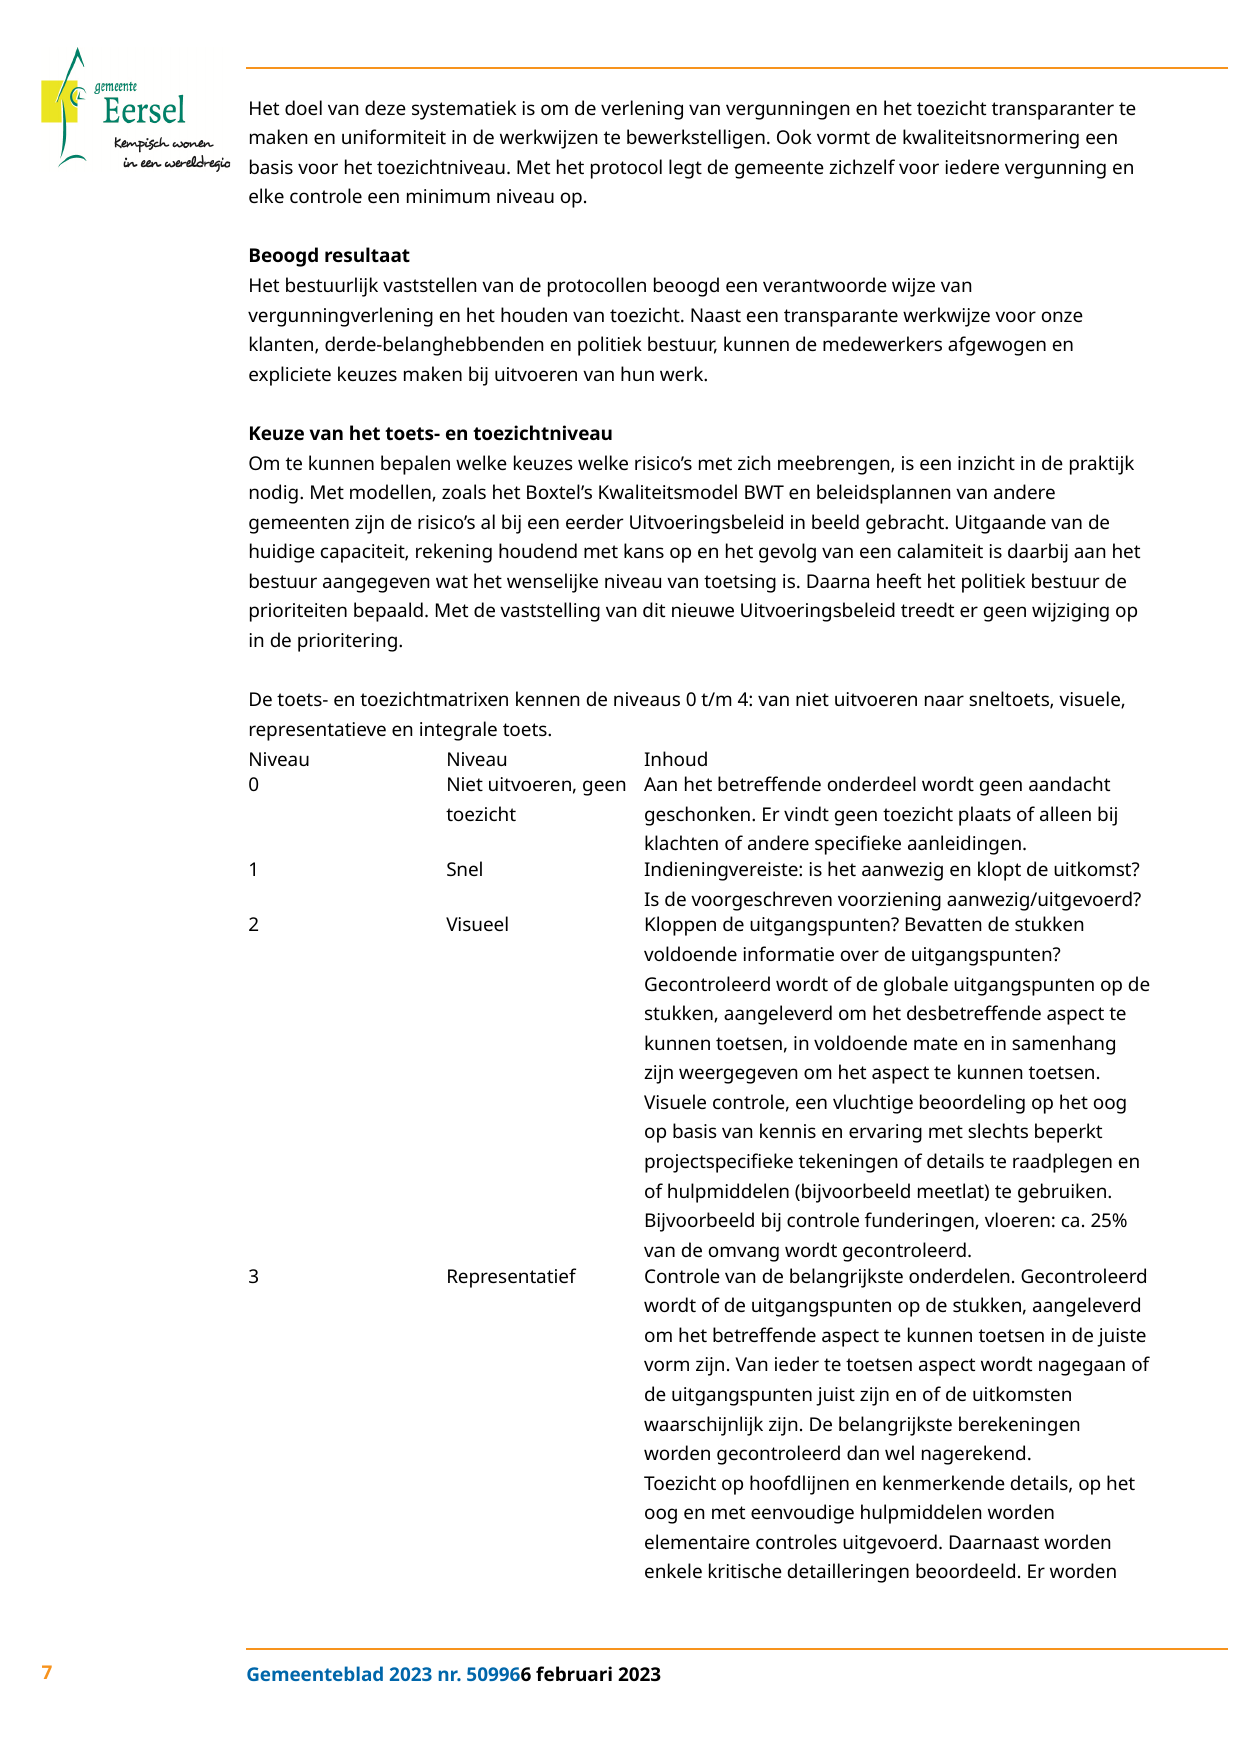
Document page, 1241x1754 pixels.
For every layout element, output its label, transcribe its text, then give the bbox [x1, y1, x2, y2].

text Het bestuurlijk vaststellen van de protocollen beoogd een verantwoorde wijze van vergunningverlening en het houden van toezicht. Naast een transparante werkwijze voor onze klanten, derde-belanghebbenden en politiek bestuur, kunnen de medewerkers afgewogen en expliciete keuzes maken bij uitvoeren van hun werk. [248, 272, 1152, 387]
table_cell Controle van de belangrijkste onderdelen. Gecontroleerd wordt of de uitgangspunten op de stukken, aangeleverd om het betreffende aspect te kunnen toetsen in de juiste vorm zijn. Van ieder te toetsen aspect wordt nagegaan of de uitgangspunten juist zijn en of de uitkomsten waarschijnlijk zijn. De belangrijkste berekeningen worden gecontroleerd dan wel nagerekend. Toezicht op hoofdlijnen en kenmerkende details, op het oog en met eenvoudige hulpmiddelen worden elementaire controles uitgevoerd. Daarnaast worden enkele kritische detailleringen beoordeeld. Er worden [644, 1263, 1152, 1584]
table_cell Visueel [446, 912, 644, 1263]
text Het doel van deze systematiek is om de verlening van vergunningen en het toezicht transparanter te maken en uniformiteit in de werkwijzen te bewerkstelligen. Ook vormt de kwaliteitsnormering een basis voor het toezichtniveau. Met het protocol legt de gemeente zichzelf voor iedere vergunning en elke controle een minimum niveau op. [248, 95, 1152, 209]
table_cell Snel [446, 856, 644, 912]
text Om te kunnen bepalen welke keuzes welke risico’s met zich meebrengen, is een inzicht in de praktijk nodig. Met modellen, zoals het Boxtel’s Kwaliteitsmodel BWT en beleidsplannen van andere gemeenten zijn de risico’s al bij een eerder Uitvoeringsbeleid in beeld gebracht. Uitgaande van de huidige capaciteit, rekening houdend met kans op en het gevolg van een calamiteit is daarbij aan het bestuur aangegeven wat het wenselijke niveau van toetsing is. Daarna heeft het politiek bestuur de prioriteiten bepaald. Met de vaststelling van dit nieuwe Uitvoeringsbeleid treedt er geen wijziging op in de prioritering. [248, 450, 1152, 653]
text Keuze van het toets- en toezichtniveau [248, 420, 1152, 446]
table_cell Representatief [446, 1263, 644, 1584]
table_header Niveau [446, 746, 644, 771]
table_cell Aan het betreffende onderdeel wordt geen aandacht geschonken. Er vindt geen toezicht plaats of alleen bij klachten of andere specifieke aanleidingen. [644, 771, 1152, 856]
table_cell Kloppen de uitgangspunten? Bevatten de stukken voldoende informatie over de uitgangspunten? Gecontroleerd wordt of de globale uitgangspunten op de stukken, aangeleverd om het desbetreffende aspect te kunnen toetsen, in voldoende mate en in samenhang zijn weergegeven om het aspect te kunnen toetsen. Visuele controle, een vluchtige beoordeling op het oog op basis van kennis en ervaring met slechts beperkt projectspecifieke tekeningen of details te raadplegen en of hulpmiddelen (bijvoorbeeld meetlat) te gebruiken. Bijvoorbeeld bij controle funderingen, vloeren: ca. 25% van de omvang wordt gecontroleerd. [644, 912, 1152, 1263]
table_cell 0 [248, 771, 446, 856]
table_cell 1 [248, 856, 446, 912]
table_cell Niet uitvoeren, geen toezicht [446, 771, 644, 856]
table_cell Indieningvereiste: is het aanwezig en klopt de uitkomst? Is de voorgeschreven voorziening aanwezig/uitgevoerd? [644, 856, 1152, 912]
table_cell 3 [248, 1263, 446, 1584]
picture [41, 47, 231, 172]
table_header Niveau [248, 746, 446, 771]
text Beoogd resultaat [248, 243, 1152, 268]
table_header Inhoud [644, 746, 1152, 771]
table_cell 2 [248, 912, 446, 1263]
text De toets- en toezichtmatrixen kennen de niveaus 0 t/m 4: van niet uitvoeren naar sneltoets, visuele, representatieve en integrale toets. [248, 686, 1152, 742]
